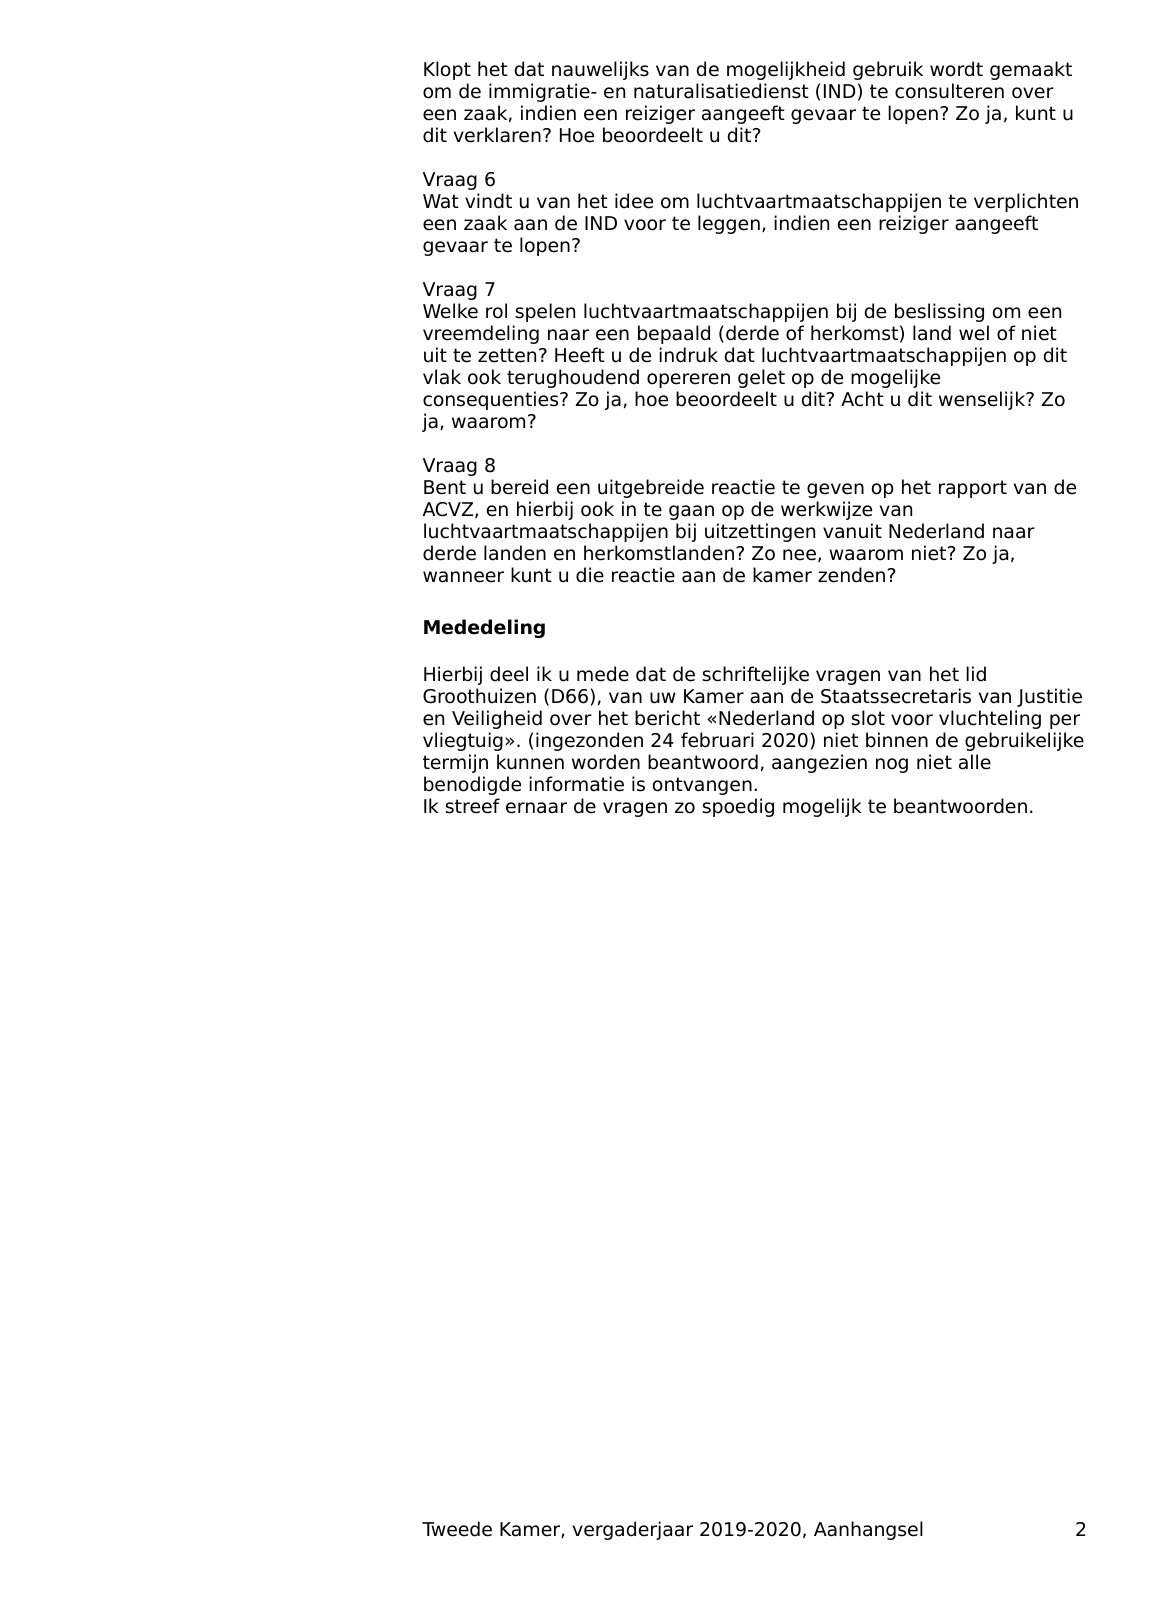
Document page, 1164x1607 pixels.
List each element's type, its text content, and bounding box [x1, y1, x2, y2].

text Hierbij deel ik u mede dat de schriftelijke vragen van het lid Groothuizen (D66), van uw Kamer aan de Staatssecretaris van Justitie en Veiligheid over het bericht «Nederland op slot voor vluchteling per vliegtuig». (ingezonden 24 februari 2020) niet binnen de gebruikelijke termijn kunnen worden beantwoord, aangezien nog niet alle benodigde informatie is ontvangen. [422, 664, 1087, 796]
text Klopt het dat nauwelijks van de mogelijkheid gebruik wordt gemaakt om de immigratie- en naturalisatiedienst (IND) te consulteren over een zaak, indien een reiziger aangeeft gevaar te lopen? Zo ja, kunt u dit verklaren? Hoe beoordeelt u dit? [422, 59, 1087, 147]
text Vraag 7 [422, 279, 1087, 301]
text Vraag 8 [422, 455, 1087, 477]
text Bent u bereid een uitgebreide reactie te geven op het rapport van de ACVZ, en hierbij ook in te gaan op de werkwijze van luchtvaartmaatschappijen bij uitzettingen vanuit Nederland naar derde landen en herkomstlanden? Zo nee, waarom niet? Zo ja, wanneer kunt u die reactie aan de kamer zenden? [422, 477, 1087, 587]
subtitle Mededeling [422, 617, 1087, 639]
text Vraag 6 [422, 169, 1087, 191]
text Ik streef ernaar de vragen zo spoedig mogelijk te beantwoorden. [422, 796, 1087, 818]
text Wat vindt u van het idee om luchtvaartmaatschappijen te verplichten een zaak aan de IND voor te leggen, indien een reiziger aangeeft gevaar te lopen? [422, 191, 1087, 257]
text Welke rol spelen luchtvaartmaatschappijen bij de beslissing om een vreemdeling naar een bepaald (derde of herkomst) land wel of niet uit te zetten? Heeft u de indruk dat luchtvaartmaatschappijen op dit vlak ook terughoudend opereren gelet op de mogelijke consequenties? Zo ja, hoe beoordeelt u dit? Acht u dit wenselijk? Zo ja, waarom? [422, 301, 1087, 433]
